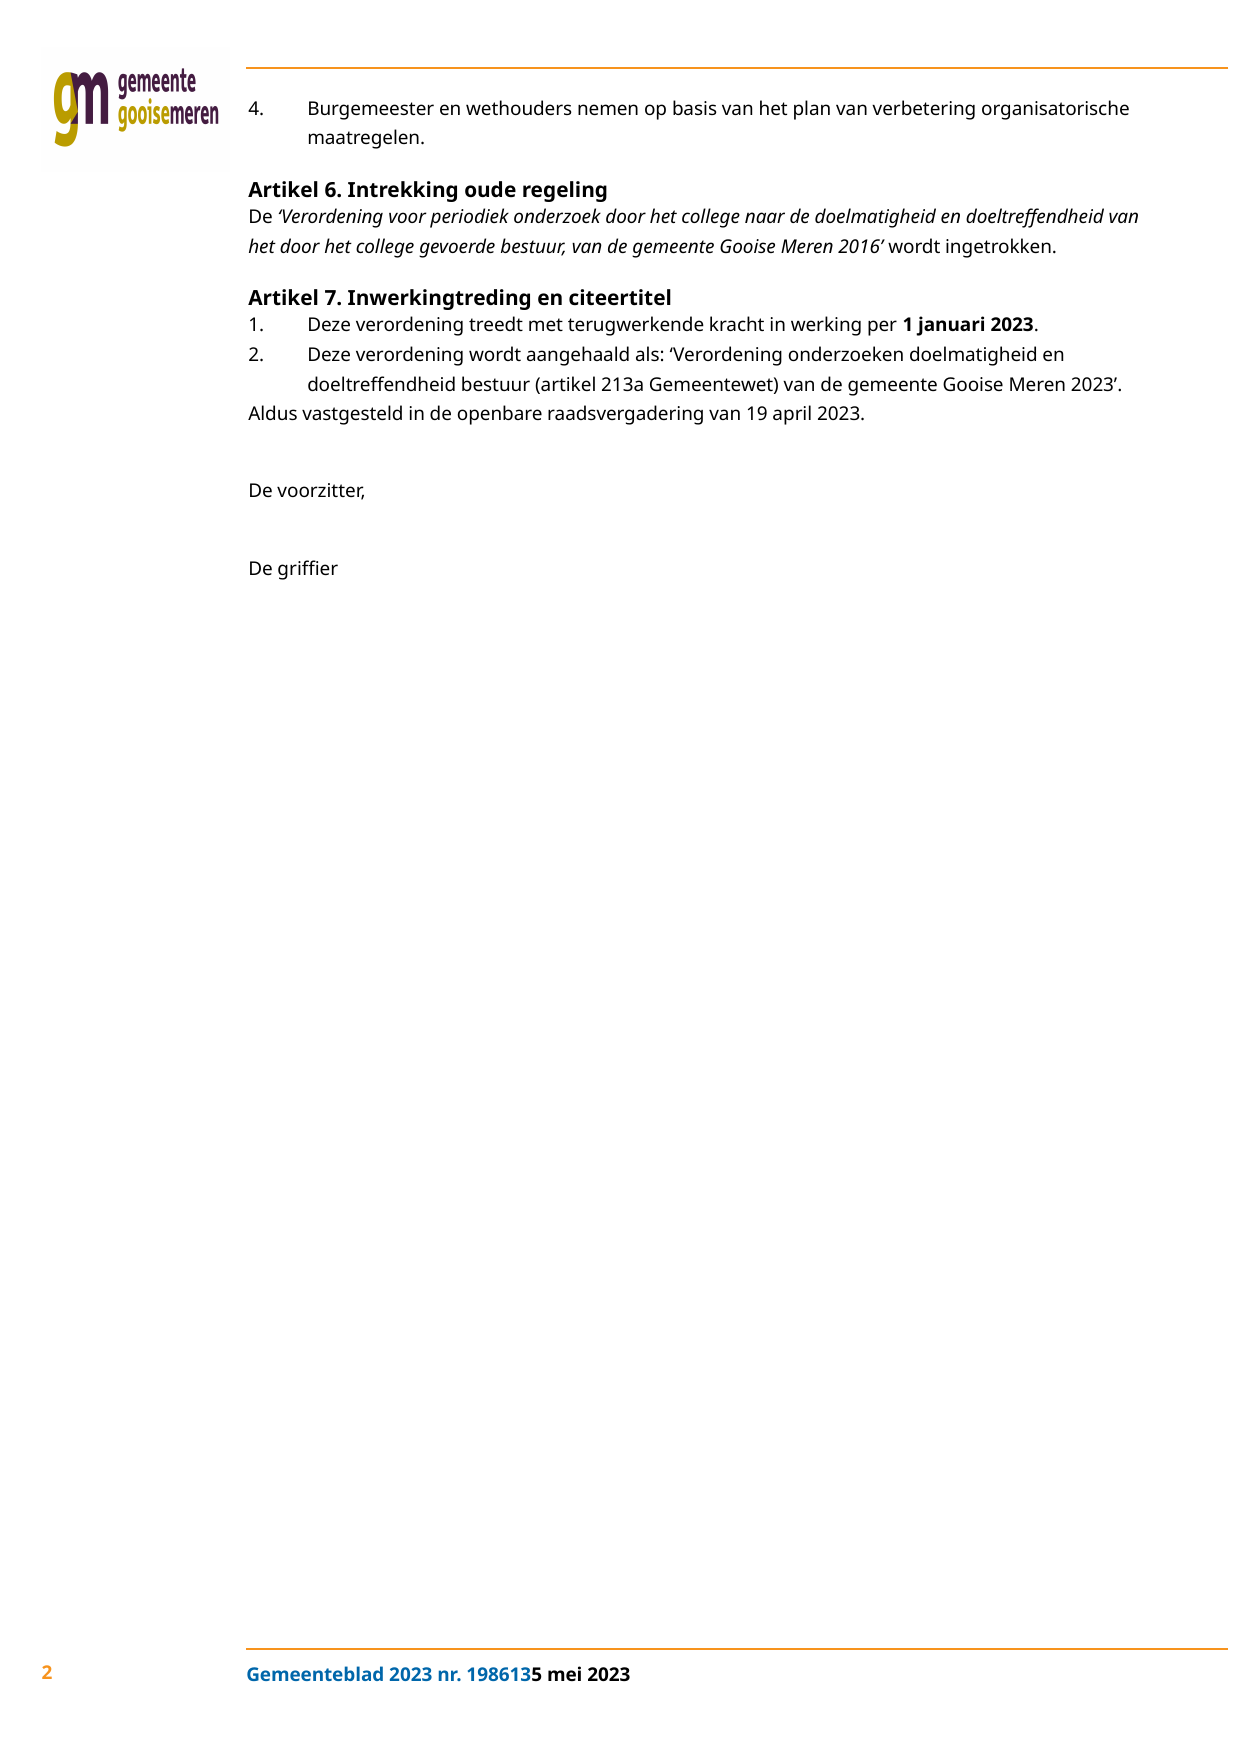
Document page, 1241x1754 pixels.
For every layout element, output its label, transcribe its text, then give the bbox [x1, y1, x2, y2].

text De voorzitter, [248, 478, 1152, 503]
list Deze verordening treedt met terugwerkende kracht in werking per 1 januari 2023. [248, 312, 1152, 337]
list Burgemeester en wethouders nemen op basis van het plan van verbetering organisatorische maatregelen. [248, 95, 1152, 150]
list Deze verordening wordt aangehaald als: ‘Verordening onderzoeken doelmatigheid en doeltreffendheid bestuur (artikel 213a Gemeentewet) van de gemeente Gooise Meren 2023’. [248, 341, 1152, 397]
text Artikel 7. Inwerkingtreding en citeertitel [248, 283, 1152, 312]
text Artikel 6. Intrekking oude regeling [248, 175, 1152, 203]
text De griffier [248, 555, 1152, 581]
text Aldus vastgesteld in de openbare raadsvergadering van 19 april 2023. [248, 400, 1152, 426]
picture [41, 47, 231, 172]
text De ‘Verordening voor periodiek onderzoek door het college naar de doelmatigheid en doeltreffendheid van het door het college gevoerde bestuur, van de gemeente Gooise Meren 2016’ wordt ingetrokken. [248, 203, 1152, 258]
